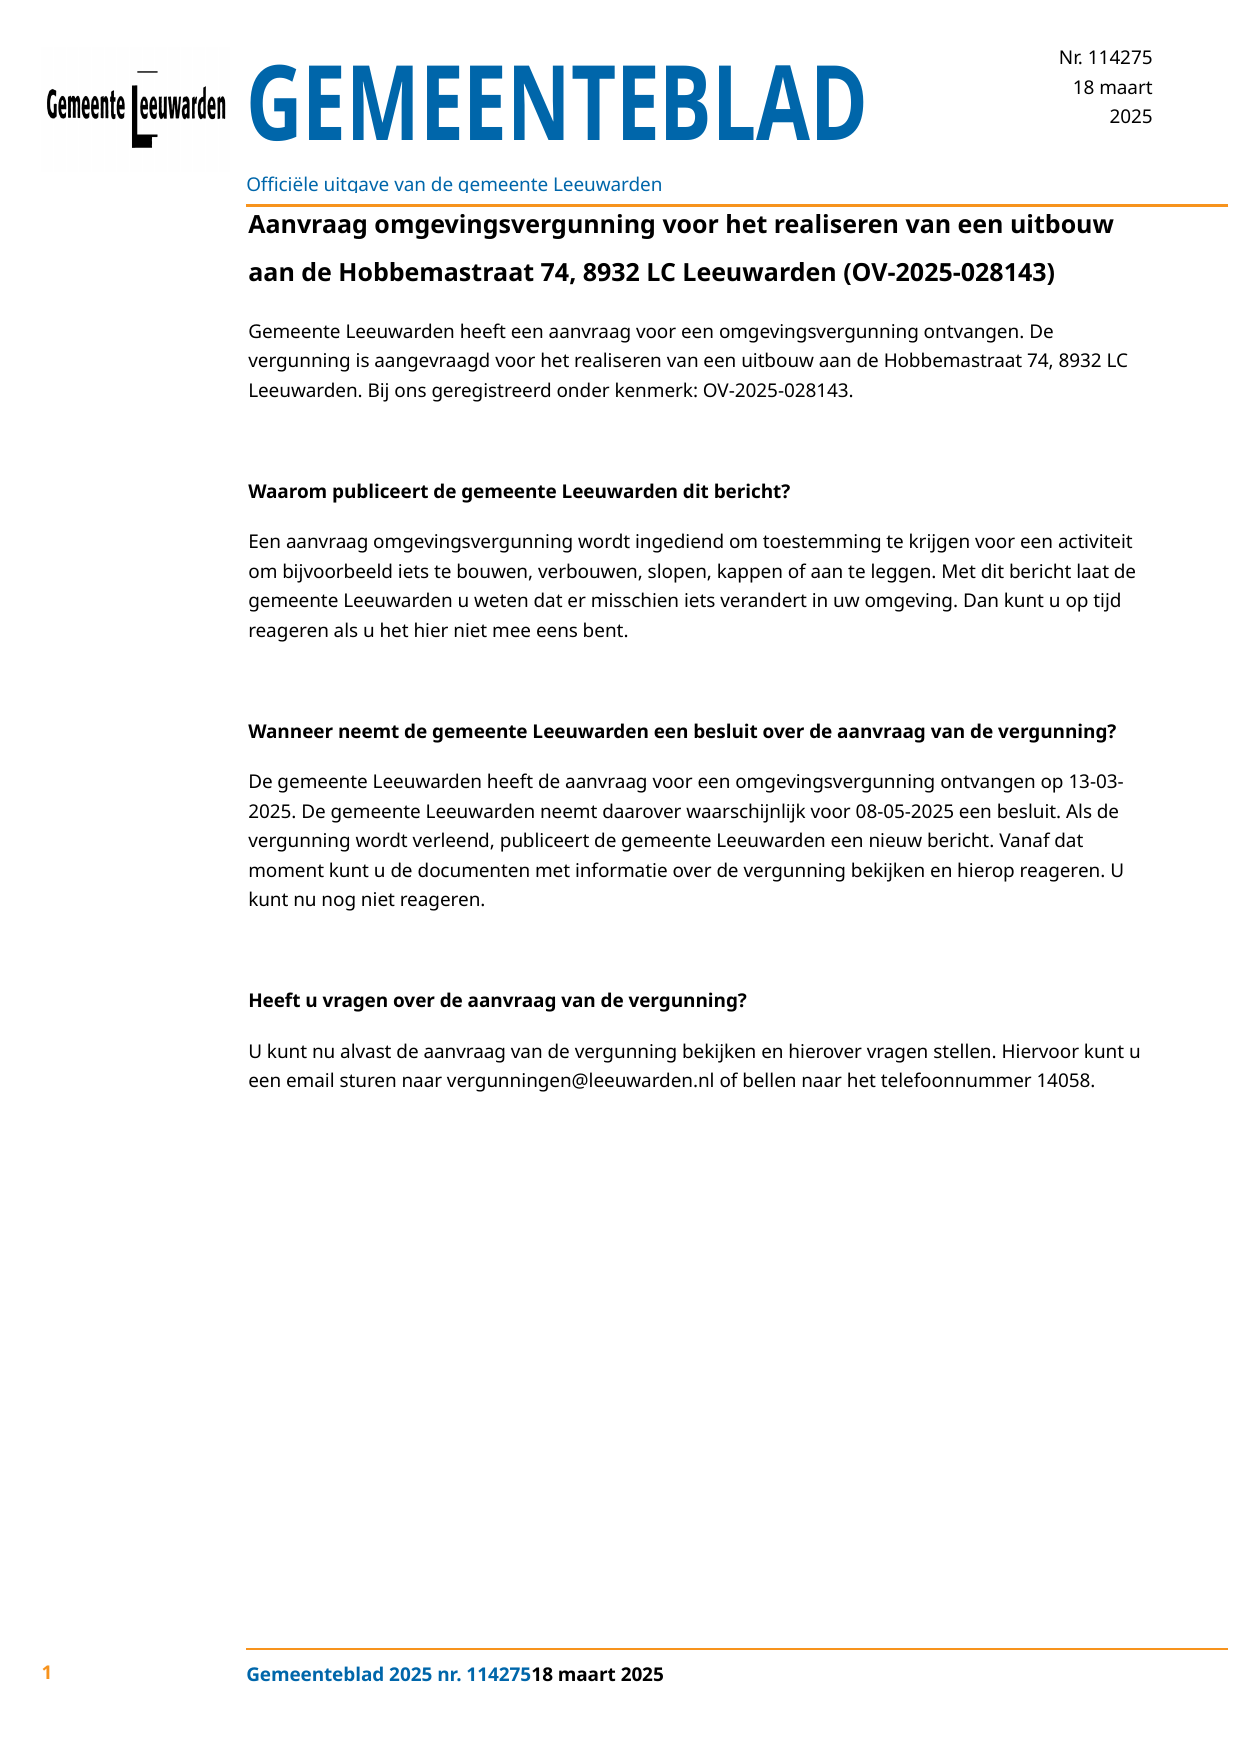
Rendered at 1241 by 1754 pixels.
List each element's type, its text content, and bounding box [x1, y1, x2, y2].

text Aanvraag omgevingsvergunning voor het realiseren van een uitbouw aan de Hobbemastraat 74, 8932 LC Leeuwarden (OV-2025-028143) [248, 207, 1152, 288]
picture [41, 47, 231, 172]
text Gemeente Leeuwarden heeft een aanvraag voor een omgevingsvergunning ontvangen. De vergunning is aangevraagd voor het realiseren van een uitbouw aan de Hobbemastraat 74, 8932 LC Leeuwarden. Bij ons geregistreerd onder kenmerk: OV-2025-028143. [248, 318, 1152, 403]
text U kunt nu alvast de aanvraag van de vergunning bekijken en hierover vragen stellen. Hiervoor kunt u een email sturen naar vergunningen@leeuwarden.nl of bellen naar het telefoonnummer 14058. [248, 1038, 1152, 1093]
text Heeft u vragen over de aanvraag van de vergunning? [248, 987, 1152, 1013]
text Waarom publiceert de gemeente Leeuwarden dit bericht? [248, 478, 1152, 504]
text Wanneer neemt de gemeente Leeuwarden een besluit over de aanvraag van de vergunning? [248, 718, 1152, 744]
text Een aanvraag omgevingsvergunning wordt ingediend om toestemming te krijgen voor een activiteit om bijvoorbeeld iets te bouwen, verbouwen, slopen, kappen of aan te leggen. Met dit bericht laat de gemeente Leeuwarden u weten dat er misschien iets verandert in uw omgeving. Dan kunt u op tijd reageren als u het hier niet mee eens bent. [248, 528, 1152, 643]
text De gemeente Leeuwarden heeft de aanvraag voor een omgevingsvergunning ontvangen op 13-03-2025. De gemeente Leeuwarden neemt daarover waarschijnlijk voor 08-05-2025 een besluit. Als de vergunning wordt verleend, publiceert de gemeente Leeuwarden een nieuw bericht. Vanaf dat moment kunt u de documenten met informatie over de vergunning bekijken en hierop reageren. U kunt nu nog niet reageren. [248, 768, 1152, 912]
